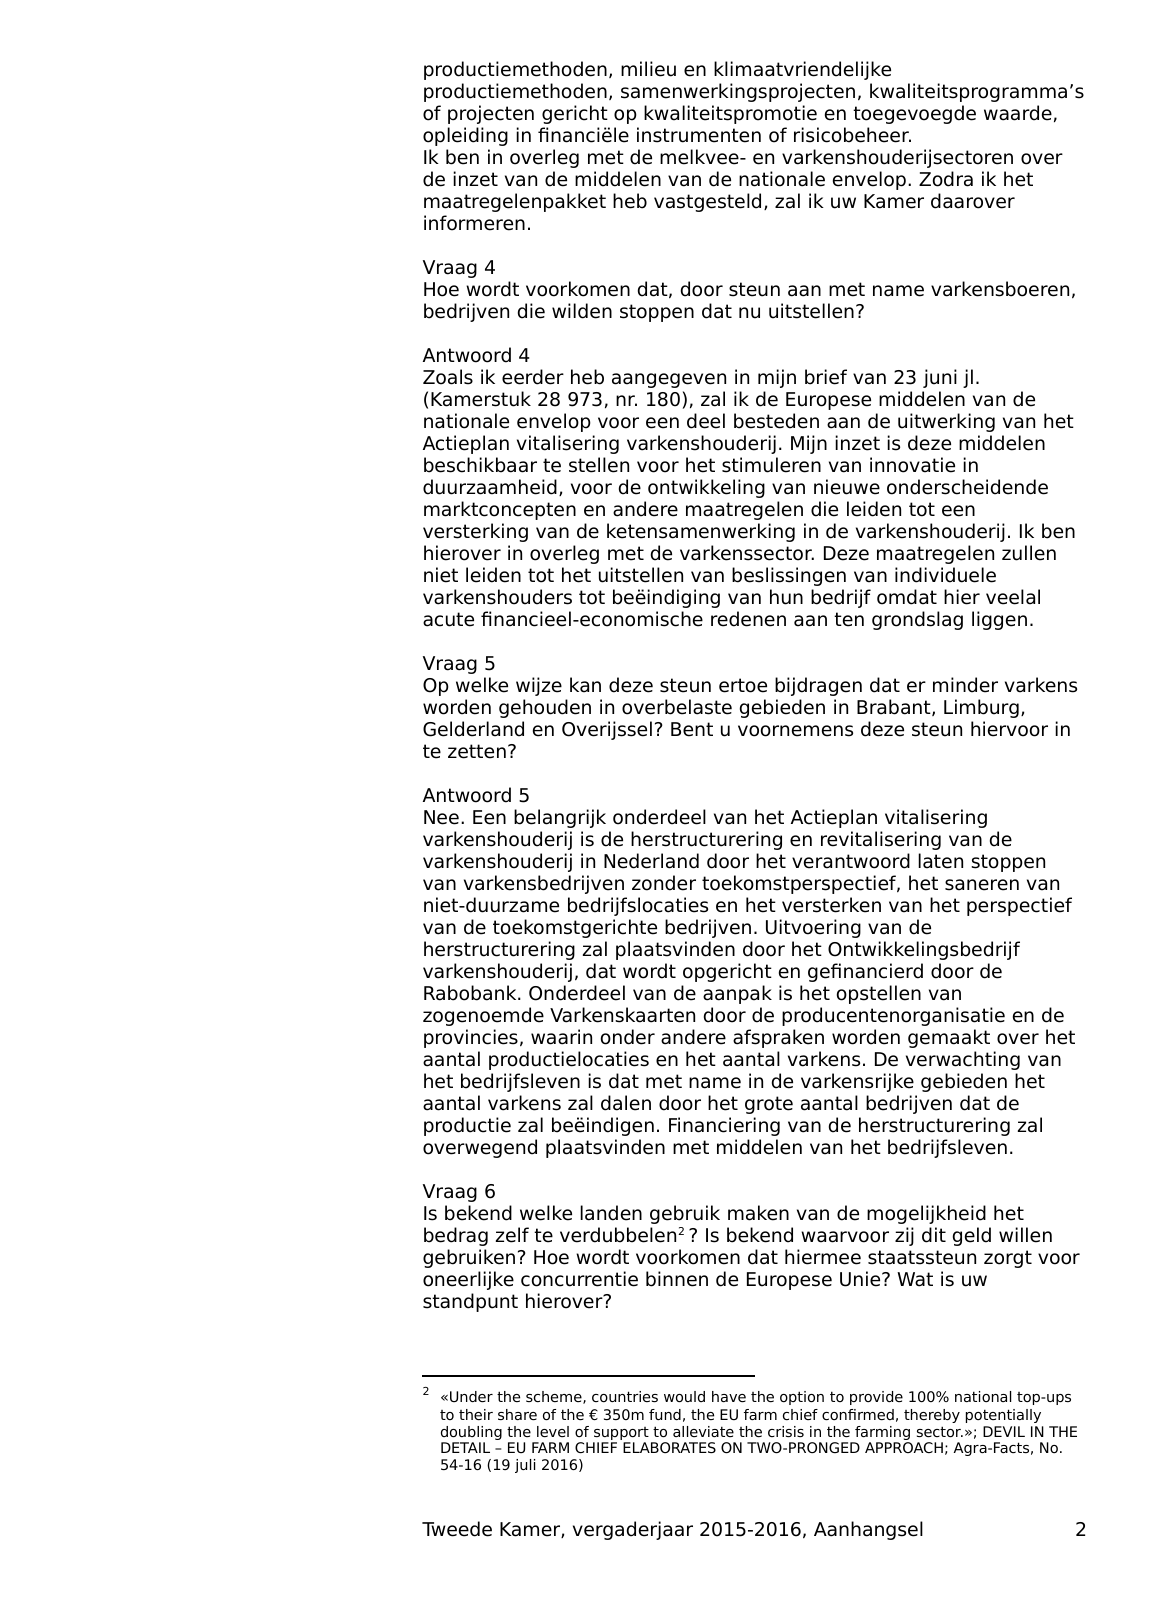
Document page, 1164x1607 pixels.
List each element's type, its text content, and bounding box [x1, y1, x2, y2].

text Is bekend welke landen gebruik maken van de mogelijkheid het bedrag zelf te verdubbelen? Is bekend waarvoor zij dit geld willen gebruiken? Hoe wordt voorkomen dat hiermee staatssteun zorgt voor oneerlijke concurrentie binnen de Europese Unie? Wat is uw standpunt hierover? [422, 1203, 1087, 1313]
text Vraag 6 [422, 1181, 1087, 1203]
text Antwoord 4 [422, 345, 1087, 367]
text Ik ben in overleg met de melkvee- en varkenshouderijsectoren over de inzet van de middelen van de nationale envelop. Zodra ik het maatregelenpakket heb vastgesteld, zal ik uw Kamer daarover informeren. [422, 147, 1087, 235]
text Zoals ik eerder heb aangegeven in mijn brief van 23 juni jl. (Kamerstuk 28 973, nr. 180), zal ik de Europese middelen van de nationale envelop voor een deel besteden aan de uitwerking van het Actieplan vitalisering varkenshouderij. Mijn inzet is deze middelen beschikbaar te stellen voor het stimuleren van innovatie in duurzaamheid, voor de ontwikkeling van nieuwe onderscheidende marktconcepten en andere maatregelen die leiden tot een versterking van de ketensamenwerking in de varkenshouderij. Ik ben hierover in overleg met de varkenssector. Deze maatregelen zullen niet leiden tot het uitstellen van beslissingen van individuele varkenshouders tot beëindiging van hun bedrijf omdat hier veelal acute financieel-economische redenen aan ten grondslag liggen. [422, 367, 1087, 631]
text productiemethoden, milieu en klimaatvriendelijke productiemethoden, samenwerkingsprojecten, kwaliteitsprogramma’s of projecten gericht op kwaliteitspromotie en toegevoegde waarde, opleiding in financiële instrumenten of risicobeheer. [422, 59, 1087, 147]
text Antwoord 5 [422, 785, 1087, 807]
text Vraag 4 [422, 257, 1087, 279]
text Op welke wijze kan deze steun ertoe bijdragen dat er minder varkens worden gehouden in overbelaste gebieden in Brabant, Limburg, Gelderland en Overijssel? Bent u voornemens deze steun hiervoor in te zetten? [422, 675, 1087, 763]
text Nee. Een belangrijk onderdeel van het Actieplan vitalisering varkenshouderij is de herstructurering en revitalisering van de varkenshouderij in Nederland door het verantwoord laten stoppen van varkensbedrijven zonder toekomstperspectief, het saneren van niet-duurzame bedrijfslocaties en het versterken van het perspectief van de toekomstgerichte bedrijven. Uitvoering van de herstructurering zal plaatsvinden door het Ontwikkelingsbedrijf varkenshouderij, dat wordt opgericht en gefinancierd door de Rabobank. Onderdeel van de aanpak is het opstellen van zogenoemde Varkenskaarten door de producentenorganisatie en de provincies, waarin onder andere afspraken worden gemaakt over het aantal productielocaties en het aantal varkens. De verwachting van het bedrijfsleven is dat met name in de varkensrijke gebieden het aantal varkens zal dalen door het grote aantal bedrijven dat de productie zal beëindigen. Financiering van de herstructurering zal overwegend plaatsvinden met middelen van het bedrijfsleven. [422, 807, 1087, 1159]
text Hoe wordt voorkomen dat, door steun aan met name varkensboeren, bedrijven die wilden stoppen dat nu uitstellen? [422, 279, 1087, 323]
text Vraag 5 [422, 653, 1087, 675]
text «Under the scheme, countries would have the option to provide 100% national top-ups to their share of the € 350m fund, the EU farm chief confirmed, thereby potentially doubling the level of support to alleviate the crisis in the farming sector.»; DEVIL IN THE DETAIL – EU FARM CHIEF ELABORATES ON TWO-PRONGED APPROACH; Agra-Facts, No. 54-16 (19 juli 2016) [422, 1385, 1087, 1474]
